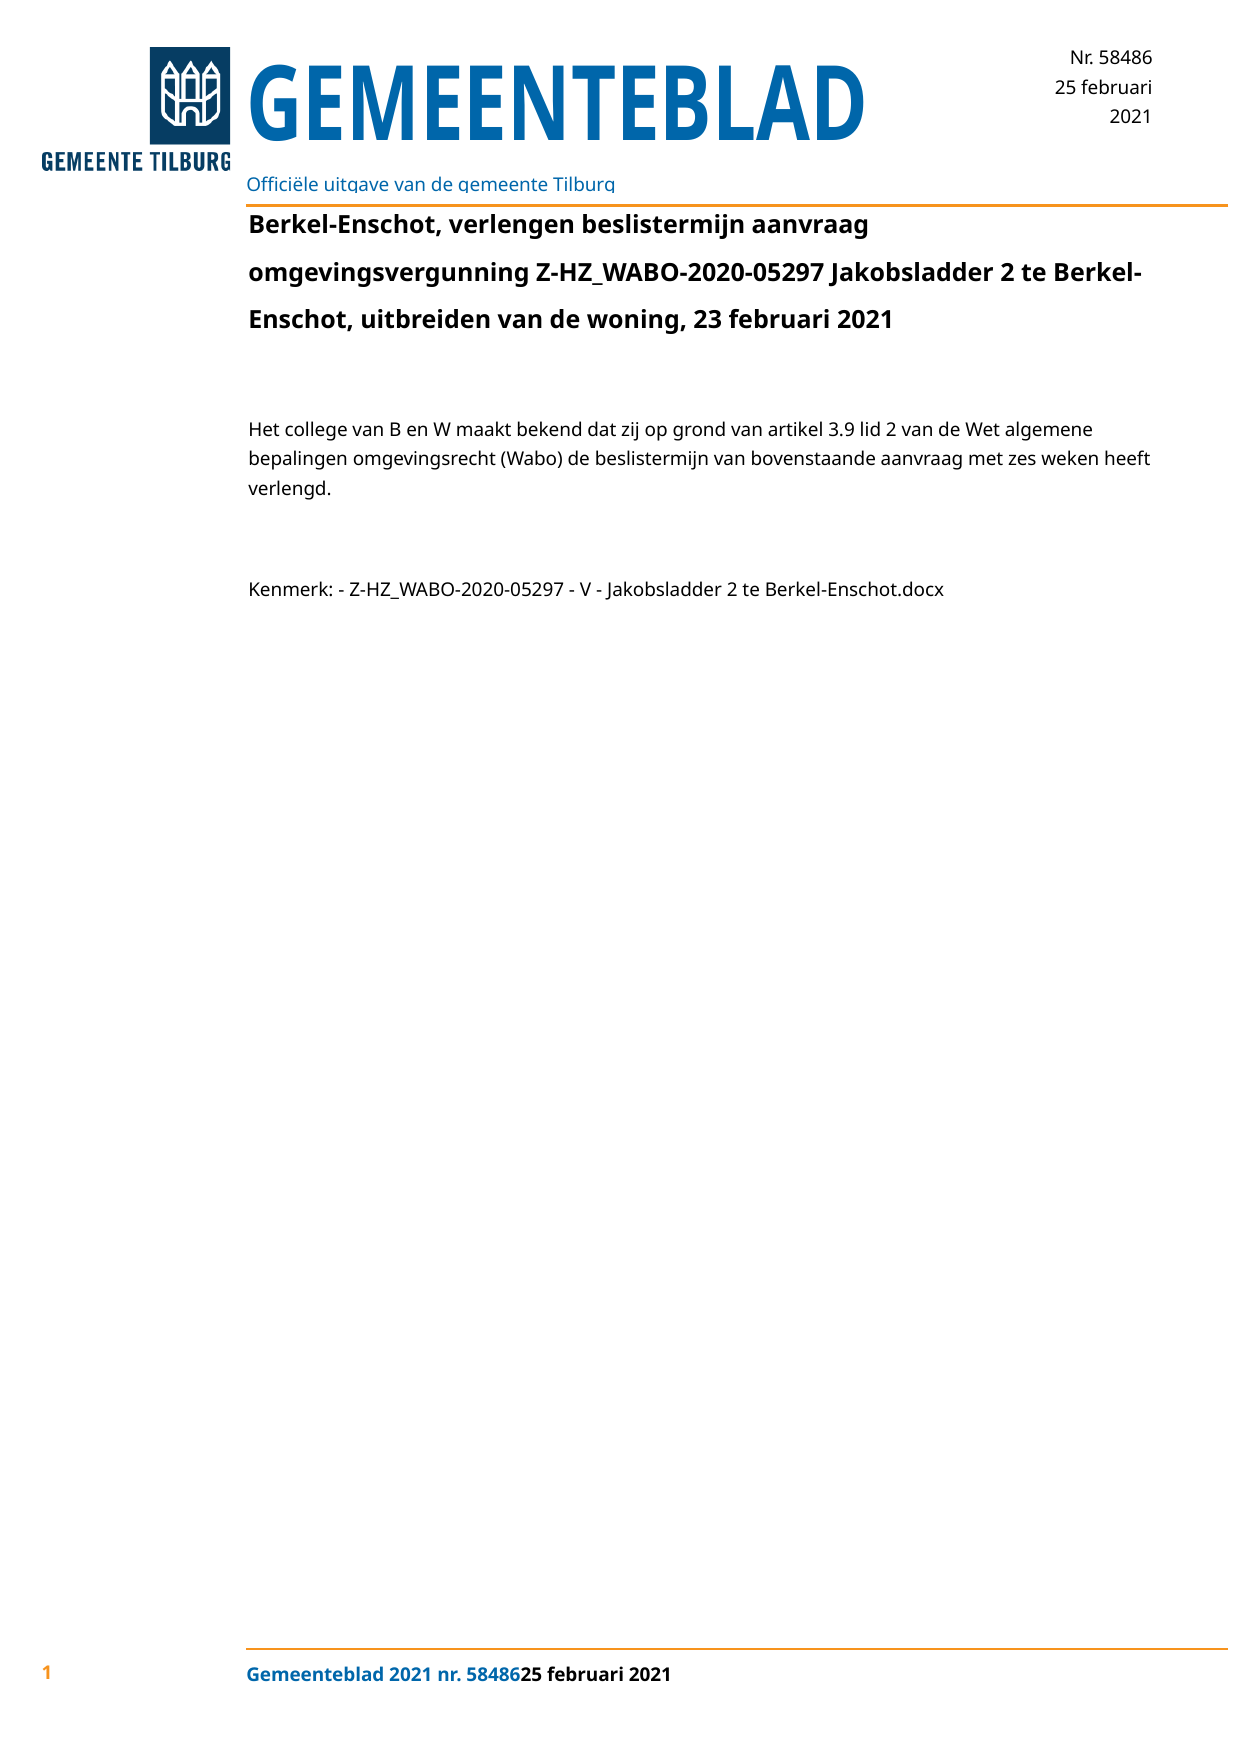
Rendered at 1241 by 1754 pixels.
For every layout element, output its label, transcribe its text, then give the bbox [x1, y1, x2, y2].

picture [41, 47, 231, 172]
text Berkel-Enschot, verlengen beslistermijn aanvraag omgevingsvergunning Z-HZ_WABO-2020-05297 Jakobsladder 2 te Berkel-Enschot, uitbreiden van de woning, 23 februari 2021 [248, 207, 1152, 336]
text Kenmerk: - Z-HZ_WABO-2020-05297 - V - Jakobsladder 2 te Berkel-Enschot.docx [248, 576, 1152, 602]
text Het college van B en W maakt bekend dat zij op grond van artikel 3.9 lid 2 van de Wet algemene bepalingen omgevingsrecht (Wabo) de beslistermijn van bovenstaande aanvraag met zes weken heeft verlengd. [248, 416, 1152, 501]
